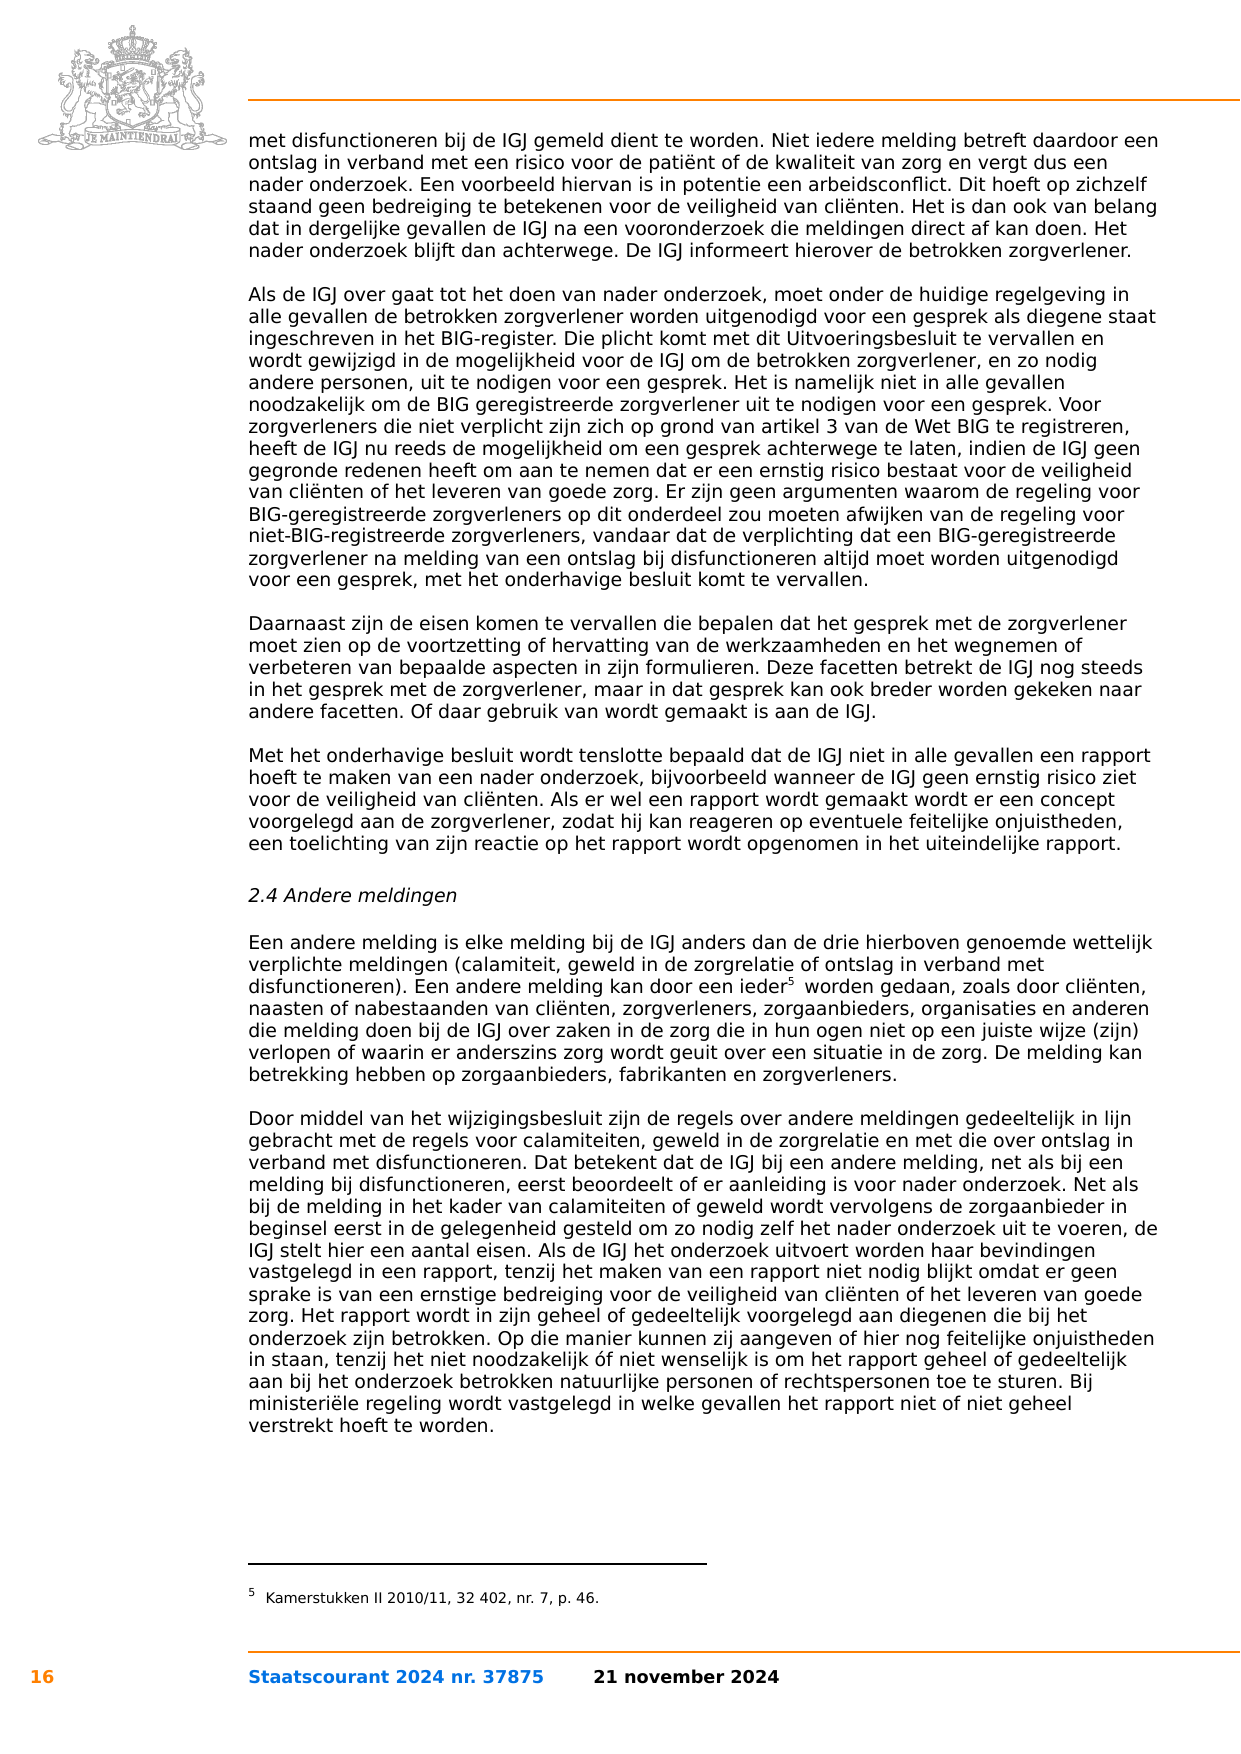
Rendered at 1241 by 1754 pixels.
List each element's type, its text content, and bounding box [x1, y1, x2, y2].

text Als de IGJ over gaat tot het doen van nader onderzoek, moet onder de huidige regelgeving in alle gevallen de betrokken zorgverlener worden uitgenodigd voor een gesprek als diegene staat ingeschreven in het BIG-register. Die plicht komt met dit Uitvoeringsbesluit te vervallen en wordt gewijzigd in de mogelijkheid voor de IGJ om de betrokken zorgverlener, en zo nodig andere personen, uit te nodigen voor een gesprek. Het is namelijk niet in alle gevallen noodzakelijk om de BIG geregistreerde zorgverlener uit te nodigen voor een gesprek. Voor zorgverleners die niet verplicht zijn zich op grond van artikel 3 van de Wet BIG te registreren, heeft de IGJ nu reeds de mogelijkheid om een gesprek achterwege te laten, indien de IGJ geen gegronde redenen heeft om aan te nemen dat er een ernstig risico bestaat voor de veiligheid van cliënten of het leveren van goede zorg. Er zijn geen argumenten waarom de regeling voor BIG-geregistreerde zorgverleners op dit onderdeel zou moeten afwijken van de regeling voor niet-BIG-registreerde zorgverleners, vandaar dat de verplichting dat een BIG-geregistreerde zorgverlener na melding van een ontslag bij disfunctioneren altijd moet worden uitgenodigd voor een gesprek, met het onderhavige besluit komt te vervallen. [248, 284, 1163, 591]
text Een andere melding is elke melding bij de IGJ anders dan de drie hierboven genoemde wettelijk verplichte meldingen (calamiteit, geweld in de zorgrelatie of ontslag in verband met disfunctioneren). Een andere melding kan door een ieder worden gedaan, zoals door cliënten, naasten of nabestaanden van cliënten, zorgverleners, zorgaanbieders, organisaties en anderen die melding doen bij de IGJ over zaken in de zorg die in hun ogen niet op een juiste wijze (zijn) verlopen of waarin er anderszins zorg wordt geuit over een situatie in de zorg. De melding kan betrekking hebben op zorgaanbieders, fabrikanten en zorgverleners. [248, 932, 1163, 1086]
text Met het onderhavige besluit wordt tenslotte bepaald dat de IGJ niet in alle gevallen een rapport hoeft te maken van een nader onderzoek, bijvoorbeeld wanneer de IGJ geen ernstig risico ziet voor de veiligheid van cliënten. Als er wel een rapport wordt gemaakt wordt er een concept voorgelegd aan de zorgverlener, zodat hij kan reageren op eventuele feitelijke onjuistheden, een toelichting van zijn reactie op het rapport wordt opgenomen in het uiteindelijke rapport. [248, 745, 1163, 855]
text Daarnaast zijn de eisen komen te vervallen die bepalen dat het gesprek met de zorgverlener moet zien op de voortzetting of hervatting van de werkzaamheden en het wegnemen of verbeteren van bepaalde aspecten in zijn formulieren. Deze facetten betrekt de IGJ nog steeds in het gesprek met de zorgverlener, maar in dat gesprek kan ook breder worden gekeken naar andere facetten. Of daar gebruik van wordt gemaakt is aan de IGJ. [248, 613, 1163, 723]
text met disfunctioneren bij de IGJ gemeld dient te worden. Niet iedere melding betreft daardoor een ontslag in verband met een risico voor de patiënt of de kwaliteit van zorg en vergt dus een nader onderzoek. Een voorbeeld hiervan is in potentie een arbeidsconflict. Dit hoeft op zichzelf staand geen bedreiging te betekenen voor de veiligheid van cliënten. Het is dan ook van belang dat in dergelijke gevallen de IGJ na een vooronderzoek die meldingen direct af kan doen. Het nader onderzoek blijft dan achterwege. De IGJ informeert hierover de betrokken zorgverlener. [248, 130, 1163, 262]
text Door middel van het wijzigingsbesluit zijn de regels over andere meldingen gedeeltelijk in lijn gebracht met de regels voor calamiteiten, geweld in de zorgrelatie en met die over ontslag in verband met disfunctioneren. Dat betekent dat de IGJ bij een andere melding, net als bij een melding bij disfunctioneren, eerst beoordeelt of er aanleiding is voor nader onderzoek. Net als bij de melding in het kader van calamiteiten of geweld wordt vervolgens de zorgaanbieder in beginsel eerst in de gelegenheid gesteld om zo nodig zelf het nader onderzoek uit te voeren, de IGJ stelt hier een aantal eisen. Als de IGJ het onderzoek uitvoert worden haar bevindingen vastgelegd in een rapport, tenzij het maken van een rapport niet nodig blijkt omdat er geen sprake is van een ernstige bedreiging voor de veiligheid van cliënten of het leveren van goede zorg. Het rapport wordt in zijn geheel of gedeeltelijk voorgelegd aan diegenen die bij het onderzoek zijn betrokken. Op die manier kunnen zij aangeven of hier nog feitelijke onjuistheden in staan, tenzij het niet noodzakelijk óf niet wenselijk is om het rapport geheel of gedeeltelijk aan bij het onderzoek betrokken natuurlijke personen of rechtspersonen toe te sturen. Bij ministeriële regeling wordt vastgelegd in welke gevallen het rapport niet of niet geheel verstrekt hoeft te worden. [248, 1108, 1163, 1437]
subtitle 2.4 Andere meldingen [248, 885, 1163, 907]
picture [38, 25, 227, 150]
text Kamerstukken II 2010/11, 32 402, nr. 7, p. 46. [248, 1586, 1163, 1608]
